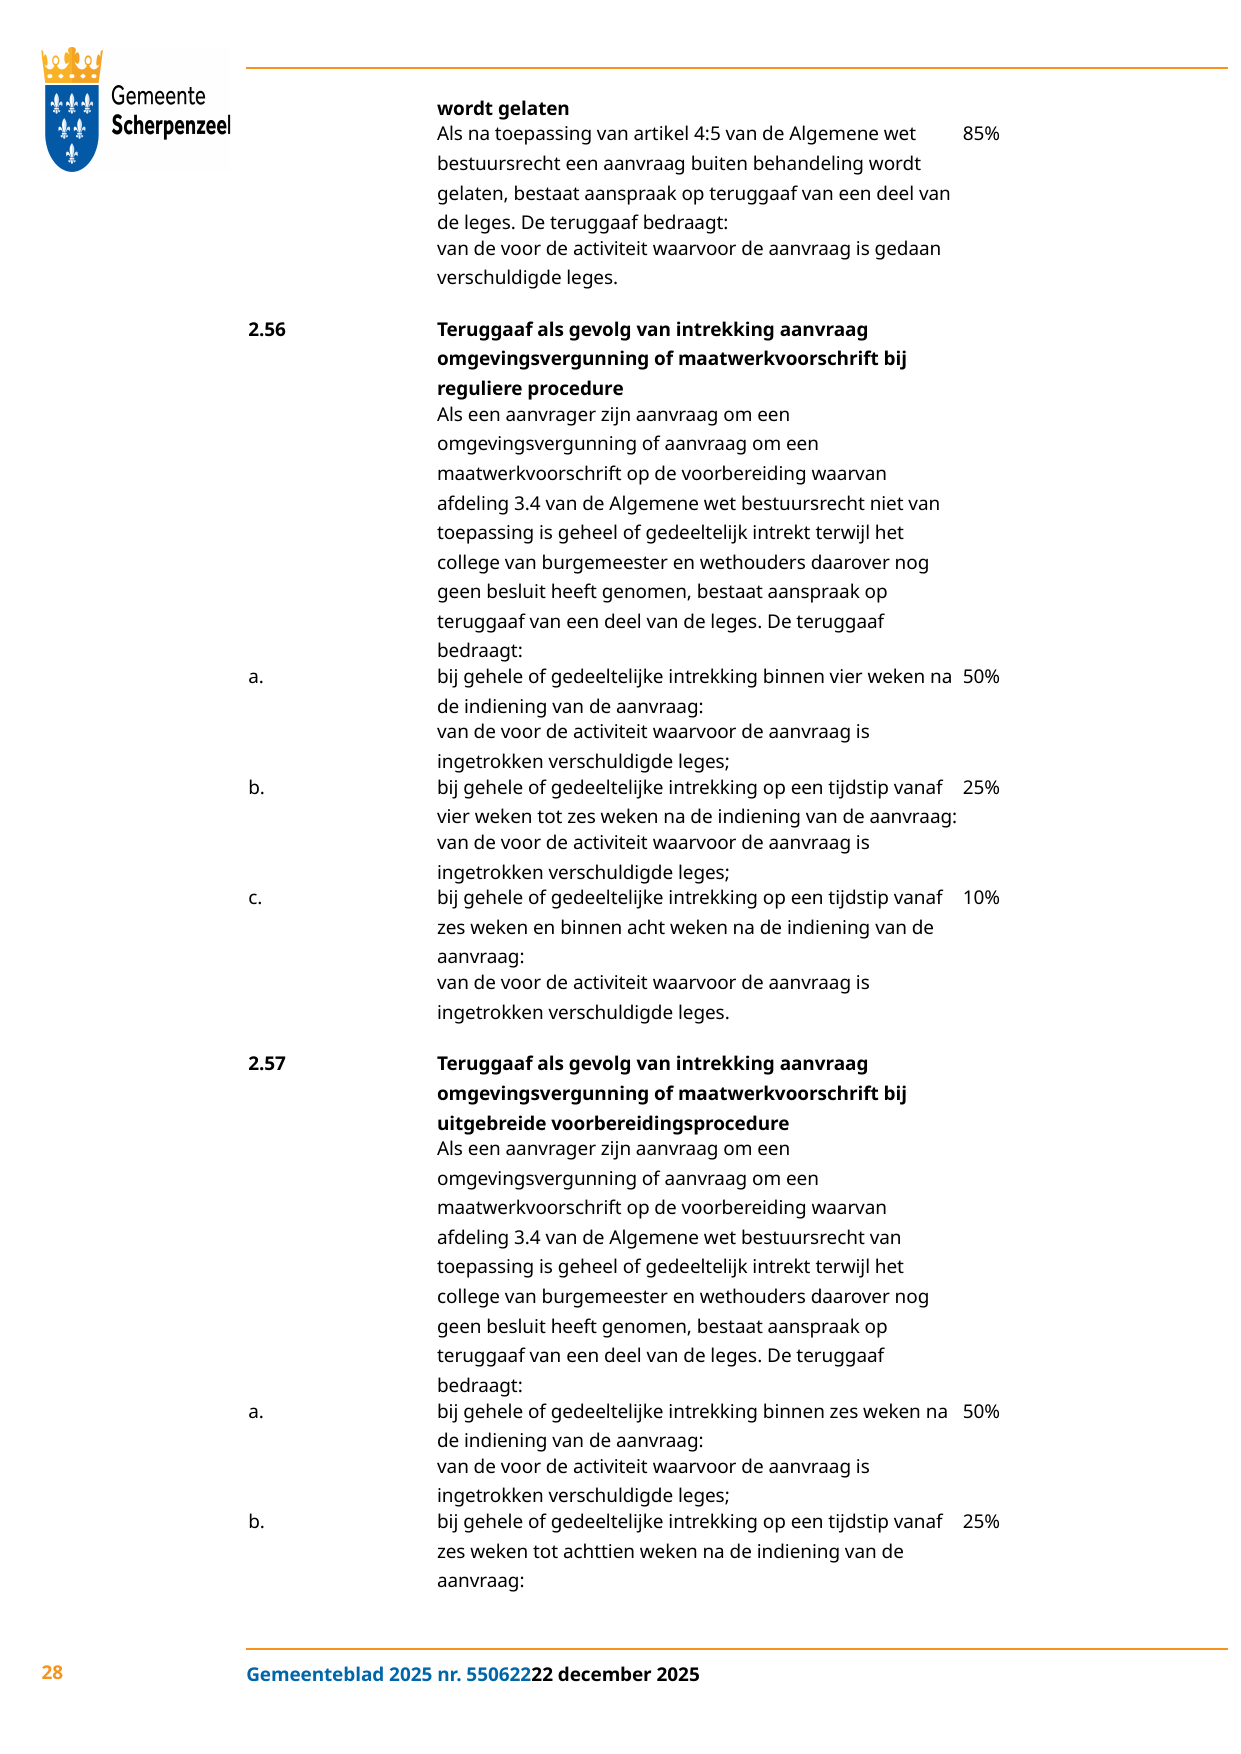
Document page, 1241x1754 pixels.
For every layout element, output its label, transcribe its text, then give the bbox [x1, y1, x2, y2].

table_cell bij gehele of gedeeltelijke intrekking op een tijdstip vanaf vier weken tot zes weken na de indiening van de aanvraag: [437, 774, 963, 829]
table_cell Teruggaaf als gevolg van intrekking aanvraag omgevingsvergunning of maatwerkvoorschrift bij uitgebreide voorbereidingsprocedure [437, 1051, 963, 1135]
table_cell [248, 235, 437, 290]
table_cell van de voor de activiteit waarvoor de aanvraag is gedaan verschuldigde leges. [437, 235, 963, 290]
table_cell [248, 719, 437, 774]
table_cell Als een aanvrager zijn aanvraag om een omgevingsvergunning of aanvraag om een maatwerkvoorschrift op de voorbereiding waarvan afdeling 3.4 van de Algemene wet bestuursrecht van toepassing is geheel of gedeeltelijk intrekt terwijl het college van burgemeester en wethouders daarover nog geen besluit heeft genomen, bestaat aanspraak op teruggaaf van een deel van de leges. De teruggaaf bedraagt: [437, 1135, 963, 1398]
picture [41, 47, 231, 172]
table_cell [963, 719, 1152, 774]
table_cell [248, 1135, 437, 1398]
table_cell [248, 970, 437, 1025]
table_cell 50% [963, 663, 1152, 719]
table_cell c. [248, 885, 437, 969]
table_cell [437, 1025, 963, 1051]
table_cell [963, 1051, 1152, 1135]
table_cell van de voor de activiteit waarvoor de aanvraag is ingetrokken verschuldigde leges; [437, 829, 963, 884]
table_cell 85% [963, 121, 1152, 235]
table_cell [963, 829, 1152, 884]
table_cell 2.57 [248, 1051, 437, 1135]
table_cell [437, 290, 963, 316]
table_cell [248, 121, 437, 235]
table_cell [963, 316, 1152, 401]
table_cell [248, 1453, 437, 1508]
table_cell bij gehele of gedeeltelijke intrekking binnen vier weken na de indiening van de aanvraag: [437, 663, 963, 719]
table_cell [248, 1025, 437, 1051]
table_cell 25% [963, 1509, 1152, 1593]
table_cell [963, 1025, 1152, 1051]
table_cell [248, 401, 437, 663]
table_cell van de voor de activiteit waarvoor de aanvraag is ingetrokken verschuldigde leges; [437, 719, 963, 774]
table_cell Als na toepassing van artikel 4:5 van de Algemene wet bestuursrecht een aanvraag buiten behandeling wordt gelaten, bestaat aanspraak op teruggaaf van een deel van de leges. De teruggaaf bedraagt: [437, 121, 963, 235]
table_cell 10% [963, 885, 1152, 969]
table_cell 25% [963, 774, 1152, 829]
table_cell bij gehele of gedeeltelijke intrekking op een tijdstip vanaf zes weken en binnen acht weken na de indiening van de aanvraag: [437, 885, 963, 969]
table_cell a. [248, 1398, 437, 1453]
table_cell [963, 290, 1152, 316]
table_cell [963, 970, 1152, 1025]
table_cell [248, 95, 437, 121]
table_cell van de voor de activiteit waarvoor de aanvraag is ingetrokken verschuldigde leges; [437, 1453, 963, 1508]
table_cell b. [248, 774, 437, 829]
table_cell Als een aanvrager zijn aanvraag om een omgevingsvergunning of aanvraag om een maatwerkvoorschrift op de voorbereiding waarvan afdeling 3.4 van de Algemene wet bestuursrecht niet van toepassing is geheel of gedeeltelijk intrekt terwijl het college van burgemeester en wethouders daarover nog geen besluit heeft genomen, bestaat aanspraak op teruggaaf van een deel van de leges. De teruggaaf bedraagt: [437, 401, 963, 663]
table_cell wordt gelaten [437, 95, 963, 121]
table_cell Teruggaaf als gevolg van intrekking aanvraag omgevingsvergunning of maatwerkvoorschrift bij reguliere procedure [437, 316, 963, 401]
table_cell [963, 1135, 1152, 1398]
table_cell [963, 95, 1152, 121]
table_cell b. [248, 1509, 437, 1593]
table_cell 2.56 [248, 316, 437, 401]
table_cell [963, 235, 1152, 290]
table_cell bij gehele of gedeeltelijke intrekking binnen zes weken na de indiening van de aanvraag: [437, 1398, 963, 1453]
table_cell [963, 401, 1152, 663]
table_cell [963, 1453, 1152, 1508]
table_cell 50% [963, 1398, 1152, 1453]
table_cell [248, 290, 437, 316]
table_cell a. [248, 663, 437, 719]
table_cell [248, 829, 437, 884]
table_cell bij gehele of gedeeltelijke intrekking op een tijdstip vanaf zes weken tot achttien weken na de indiening van de aanvraag: [437, 1509, 963, 1593]
table_cell van de voor de activiteit waarvoor de aanvraag is ingetrokken verschuldigde leges. [437, 970, 963, 1025]
